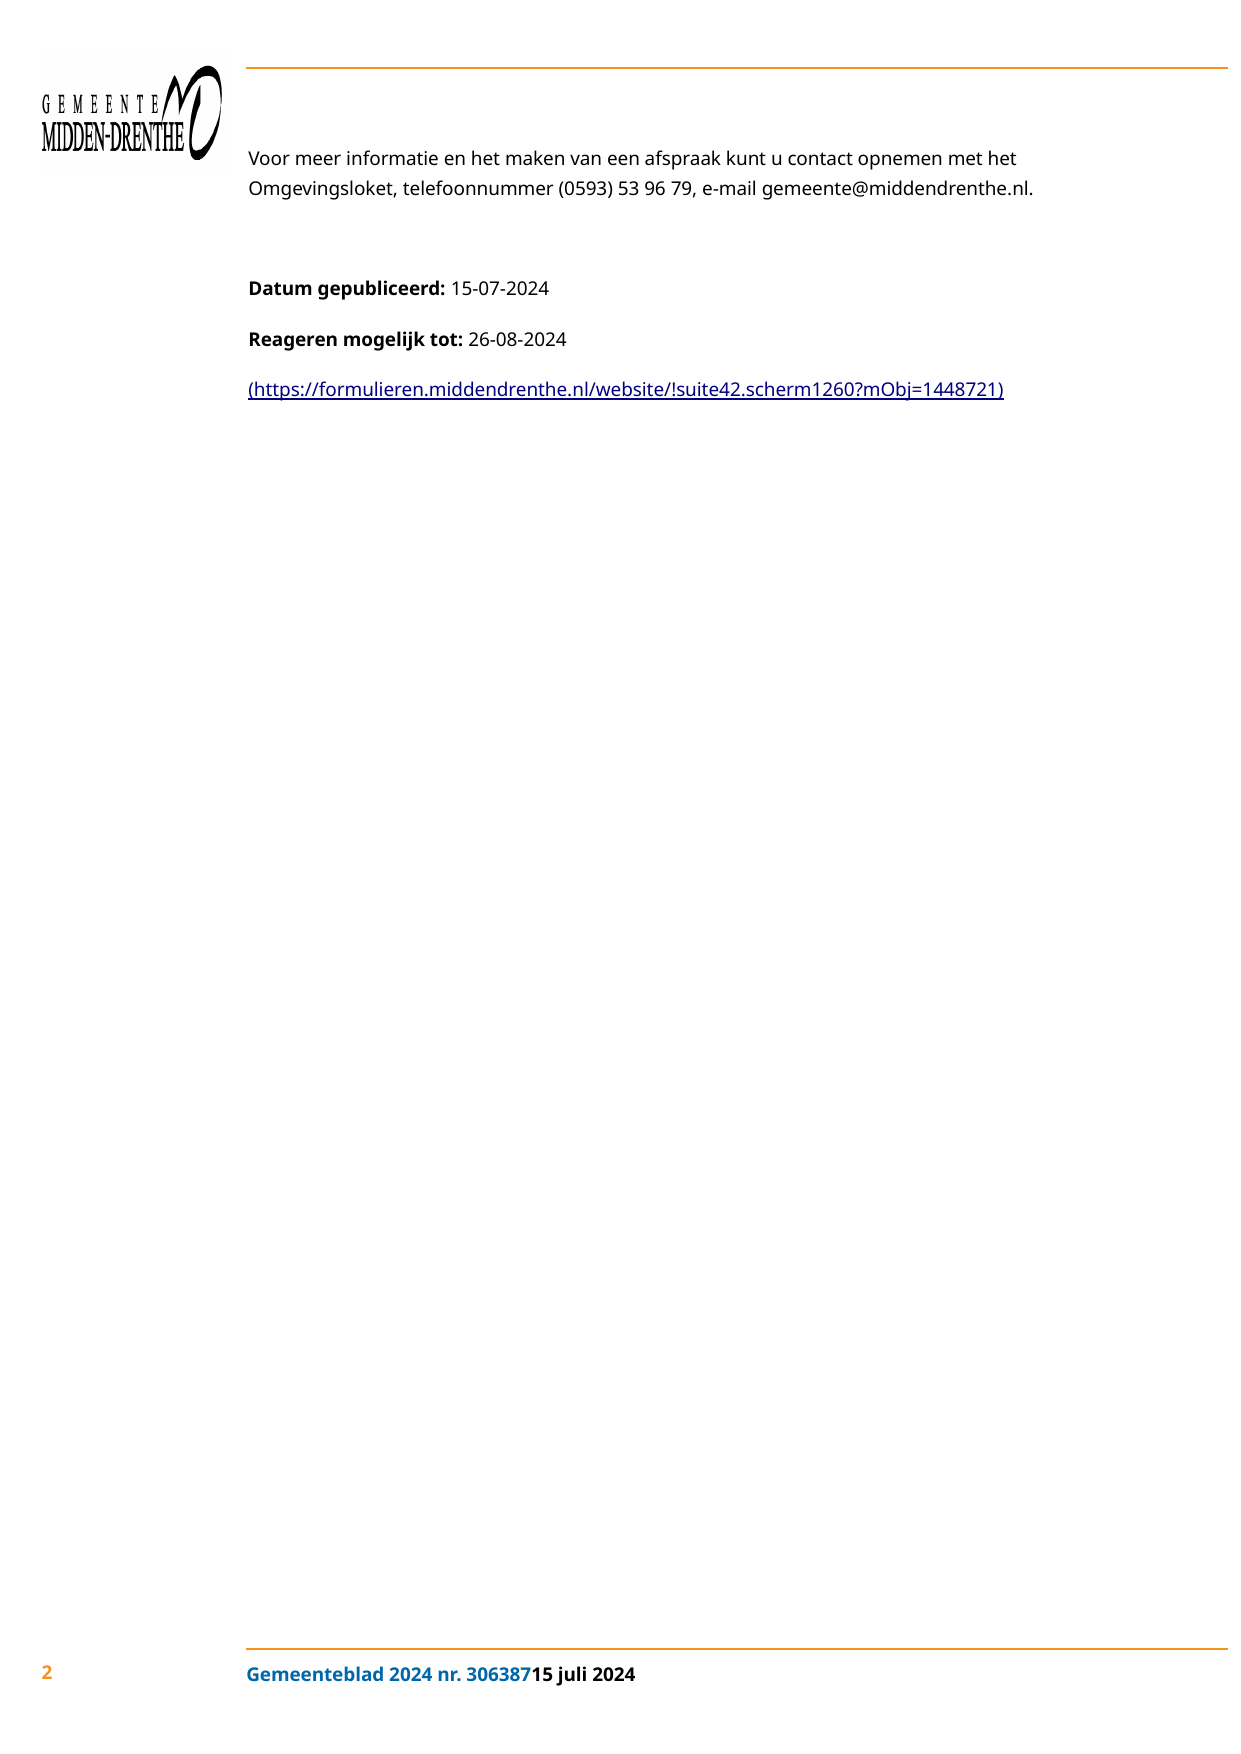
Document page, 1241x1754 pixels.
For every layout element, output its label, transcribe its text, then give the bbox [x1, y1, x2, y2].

text (https://formulieren.middendrenthe.nl/website/!suite42.scherm1260?mObj=1448721) [248, 376, 1152, 402]
text Datum gepubliceerd: 15-07-2024 [248, 276, 1152, 301]
text Reageren mogelijk tot: 26-08-2024 [248, 326, 1152, 352]
picture [41, 47, 231, 172]
text Voor meer informatie en het maken van een afspraak kunt u contact opnemen met het Omgevingsloket, telefoonnummer (0593) 53 96 79, e-mail gemeente@middendrenthe.nl. [248, 145, 1152, 201]
